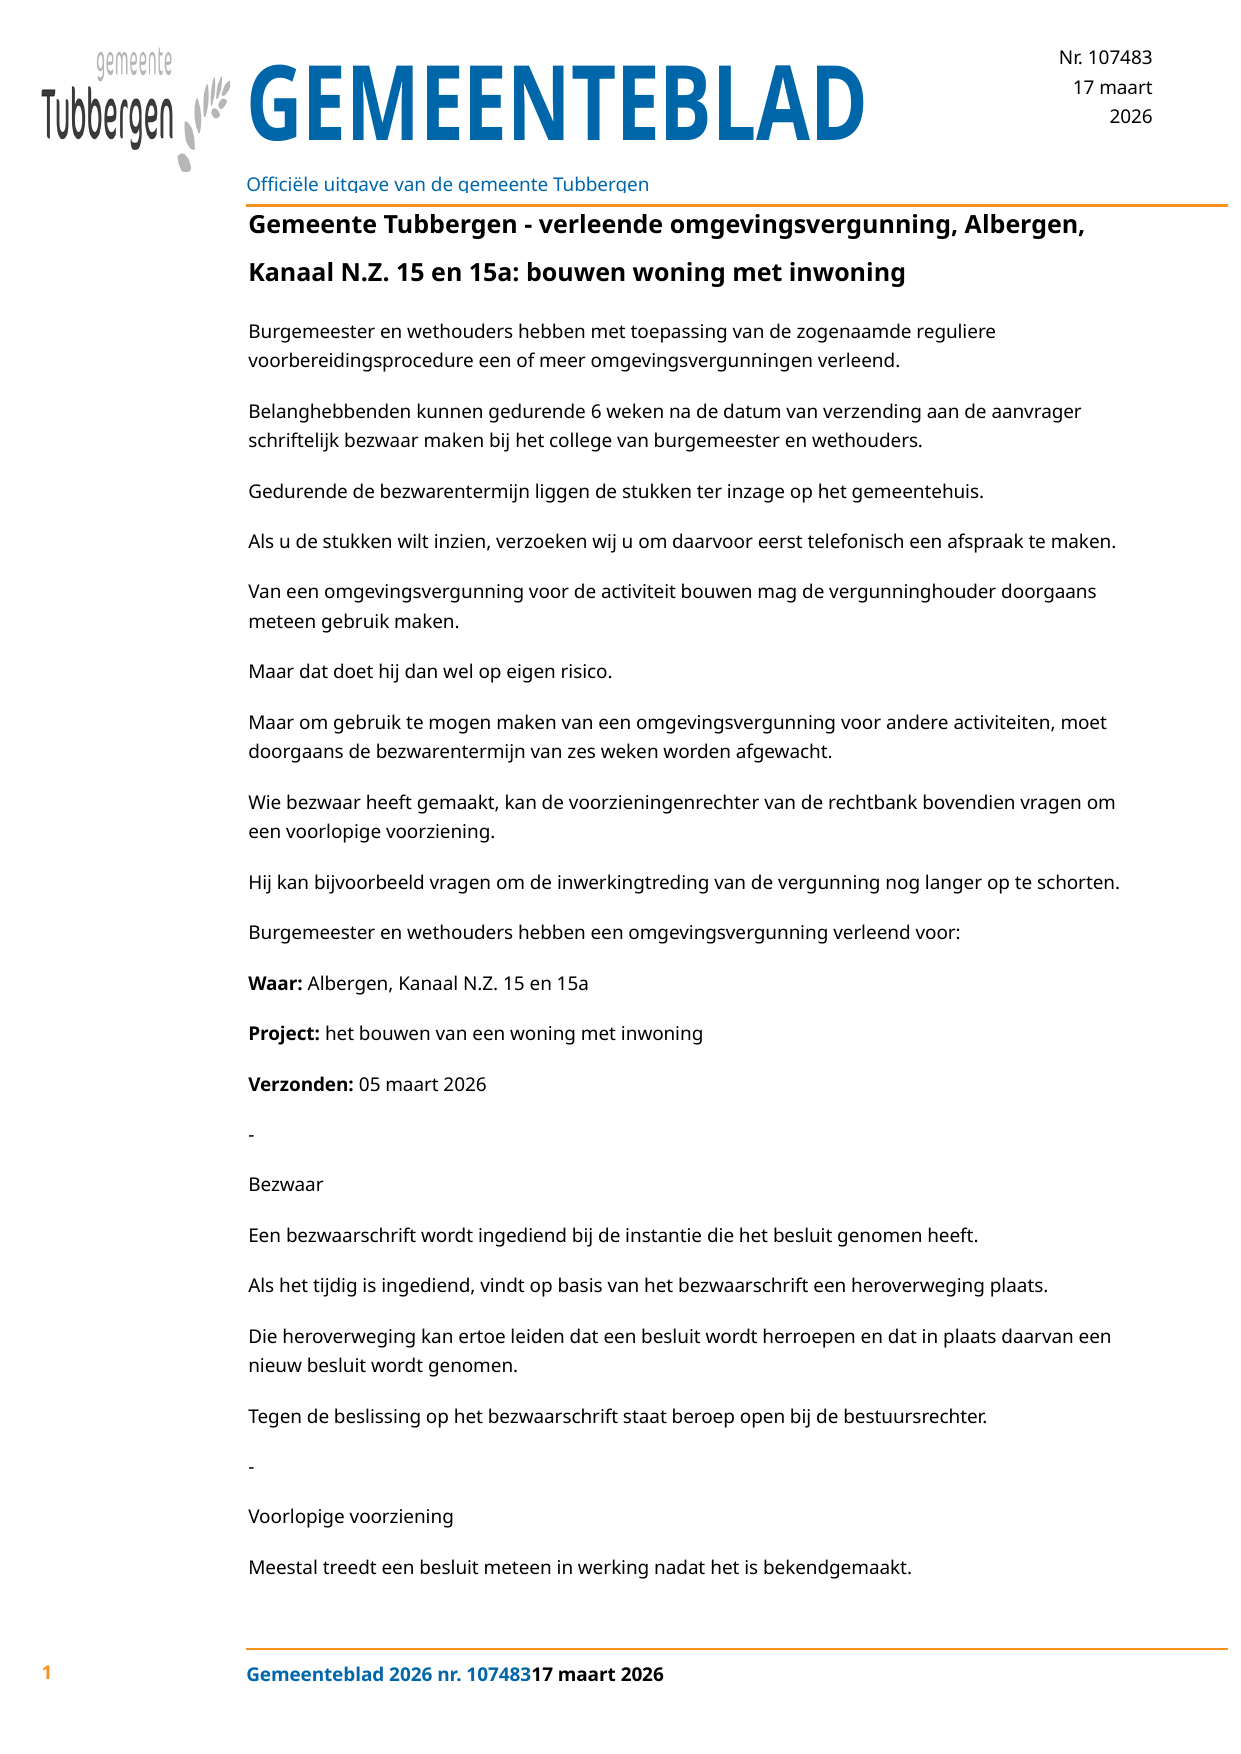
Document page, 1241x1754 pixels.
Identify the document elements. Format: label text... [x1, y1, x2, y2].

text Maar om gebruik te mogen maken van een omgevingsvergunning voor andere activiteiten, moet doorgaans de bezwarentermijn van zes weken worden afgewacht. [248, 709, 1152, 764]
text Tegen de beslissing op het bezwaarschrift staat beroep open bij de bestuursrechter. [248, 1403, 1152, 1429]
text Meestal treedt een besluit meteen in werking nadat het is bekendgemaakt. [248, 1554, 1152, 1580]
text Maar dat doet hij dan wel op eigen risico. [248, 659, 1152, 684]
text - [248, 1121, 1152, 1147]
text Als u de stukken wilt inzien, verzoeken wij u om daarvoor eerst telefonisch een afspraak te maken. [248, 528, 1152, 554]
text Van een omgevingsvergunning voor de activiteit bouwen mag de vergunninghouder doorgaans meteen gebruik maken. [248, 579, 1152, 634]
text Belanghebbenden kunnen gedurende 6 weken na de datum van verzending aan de aanvrager schriftelijk bezwaar maken bij het college van burgemeester en wethouders. [248, 398, 1152, 453]
text Een bezwaarschrift wordt ingediend bij de instantie die het besluit genomen heeft. [248, 1222, 1152, 1248]
text Burgemeester en wethouders hebben een omgevingsvergunning verleend voor: [248, 919, 1152, 945]
picture [41, 47, 231, 172]
text Voorlopige voorziening [248, 1504, 1152, 1529]
text Gemeente Tubbergen - verleende omgevingsvergunning, Albergen, Kanaal N.Z. 15 en 15a: bouwen woning met inwoning [248, 207, 1152, 288]
text Die heroverweging kan ertoe leiden dat een besluit wordt herroepen en dat in plaats daarvan een nieuw besluit wordt genomen. [248, 1323, 1152, 1378]
text - [248, 1453, 1152, 1479]
text Wie bezwaar heeft gemaakt, kan de voorzieningenrechter van de rechtbank bovendien vragen om een voorlopige voorziening. [248, 789, 1152, 844]
text Verzonden: 05 maart 2026 [248, 1071, 1152, 1097]
text Waar: Albergen, Kanaal N.Z. 15 en 15a [248, 970, 1152, 996]
text Burgemeester en wethouders hebben met toepassing van de zogenaamde reguliere voorbereidingsprocedure een of meer omgevingsvergunningen verleend. [248, 318, 1152, 373]
text Bezwaar [248, 1172, 1152, 1197]
text Hij kan bijvoorbeeld vragen om de inwerkingtreding van de vergunning nog langer op te schorten. [248, 869, 1152, 895]
text Als het tijdig is ingediend, vindt op basis van het bezwaarschrift een heroverweging plaats. [248, 1272, 1152, 1298]
text Gedurende de bezwarentermijn liggen de stukken ter inzage op het gemeentehuis. [248, 478, 1152, 504]
text Project: het bouwen van een woning met inwoning [248, 1020, 1152, 1046]
